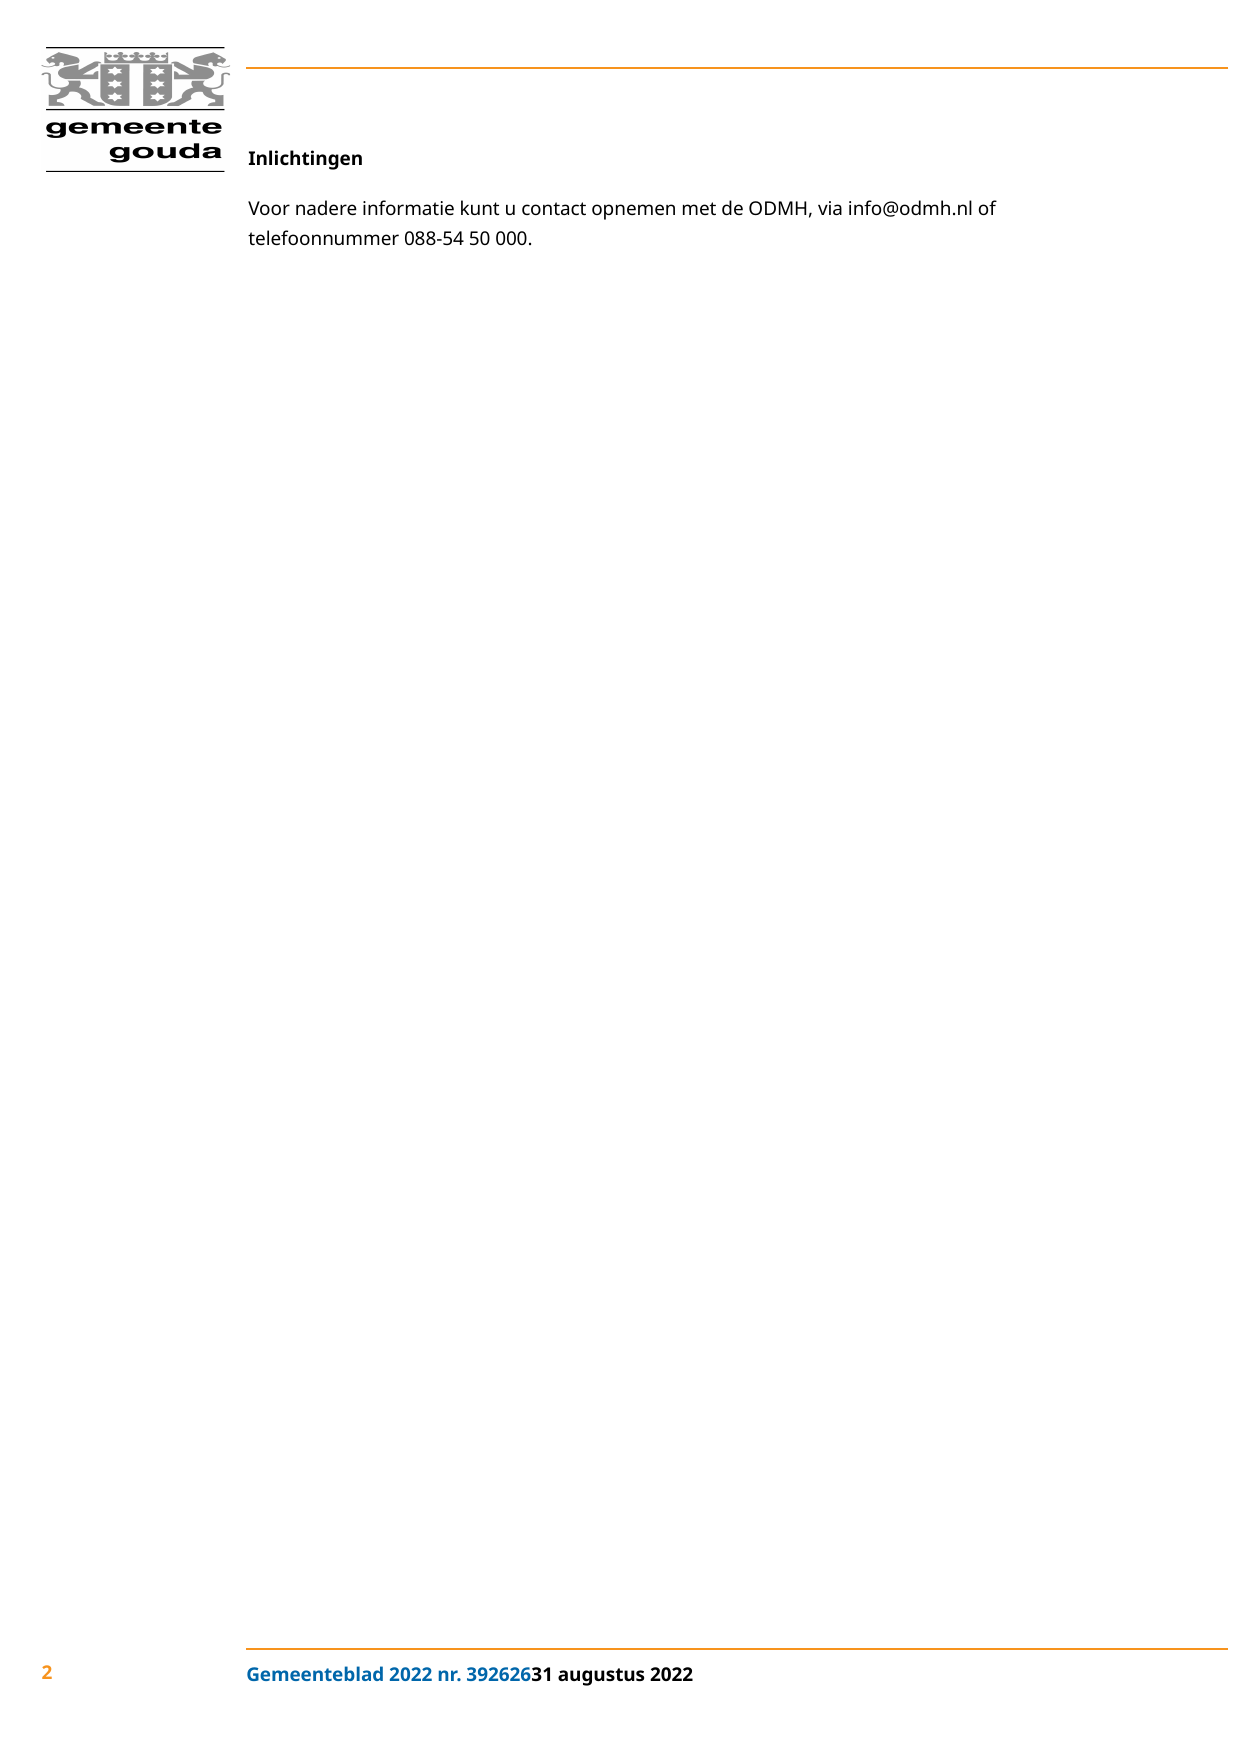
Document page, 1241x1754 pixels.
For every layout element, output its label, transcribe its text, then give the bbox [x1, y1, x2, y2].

text Voor nadere informatie kunt u contact opnemen met de ODMH, via info@odmh.nl of telefoonnummer 088-54 50 000. [248, 196, 1152, 251]
picture [41, 47, 231, 172]
text Inlichtingen [248, 145, 1152, 171]
